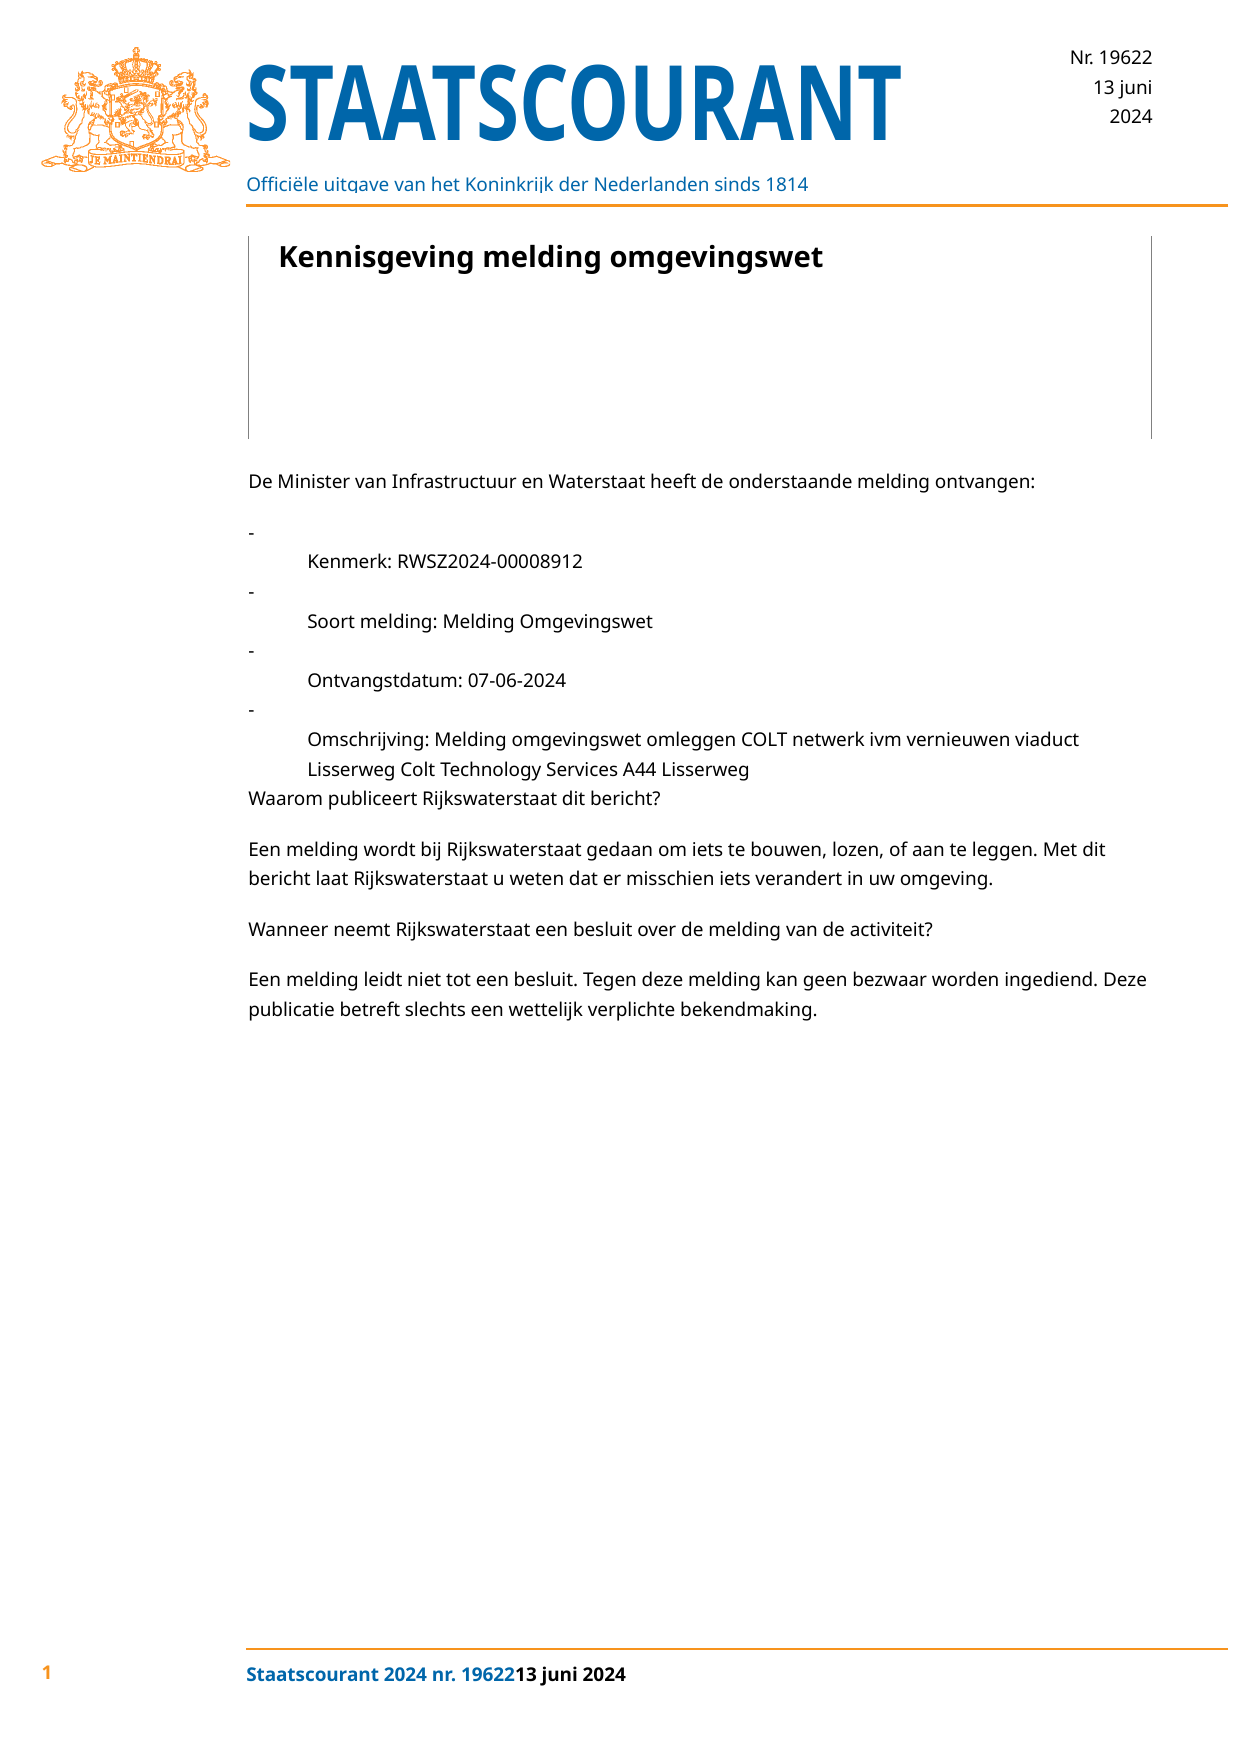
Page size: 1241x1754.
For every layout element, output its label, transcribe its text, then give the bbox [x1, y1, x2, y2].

table_header [1090, 236, 1151, 413]
list Kenmerk: RWSZ2024-00008912 [248, 549, 1152, 574]
picture [912, 236, 1090, 414]
picture [41, 47, 231, 172]
table_header [850, 414, 1151, 439]
list Soort melding: Melding Omgevingswet [248, 608, 1152, 633]
list Omschrijving: Melding omgevingswet omleggen COLT netwerk ivm vernieuwen viaduct Lisserweg Colt Technology Services A44 Lisserweg [248, 726, 1152, 781]
text Waarom publiceert Rijkswaterstaat dit bericht? [248, 785, 1152, 811]
text De Minister van Infrastructuur en Waterstaat heeft de onderstaande melding ontvangen: [248, 469, 1152, 494]
text Een melding wordt bij Rijkswaterstaat gedaan om iets te bouwen, lozen, of aan te leggen. Met dit bericht laat Rijkswaterstaat u weten dat er misschien iets verandert in uw omgeving. [248, 836, 1152, 891]
list Ontvangstdatum: 07-06-2024 [248, 667, 1152, 693]
text Wanneer neemt Rijkswaterstaat een besluit over de melding van de activiteit? [248, 916, 1152, 941]
table_header Kennisgeving melding omgevingswet [249, 236, 850, 439]
text Een melding leidt niet tot een besluit. Tegen deze melding kan geen bezwaar worden ingediend. Deze publicatie betreft slechts een wettelijk verplichte bekendmaking. [248, 966, 1152, 1021]
table_header [850, 236, 912, 413]
